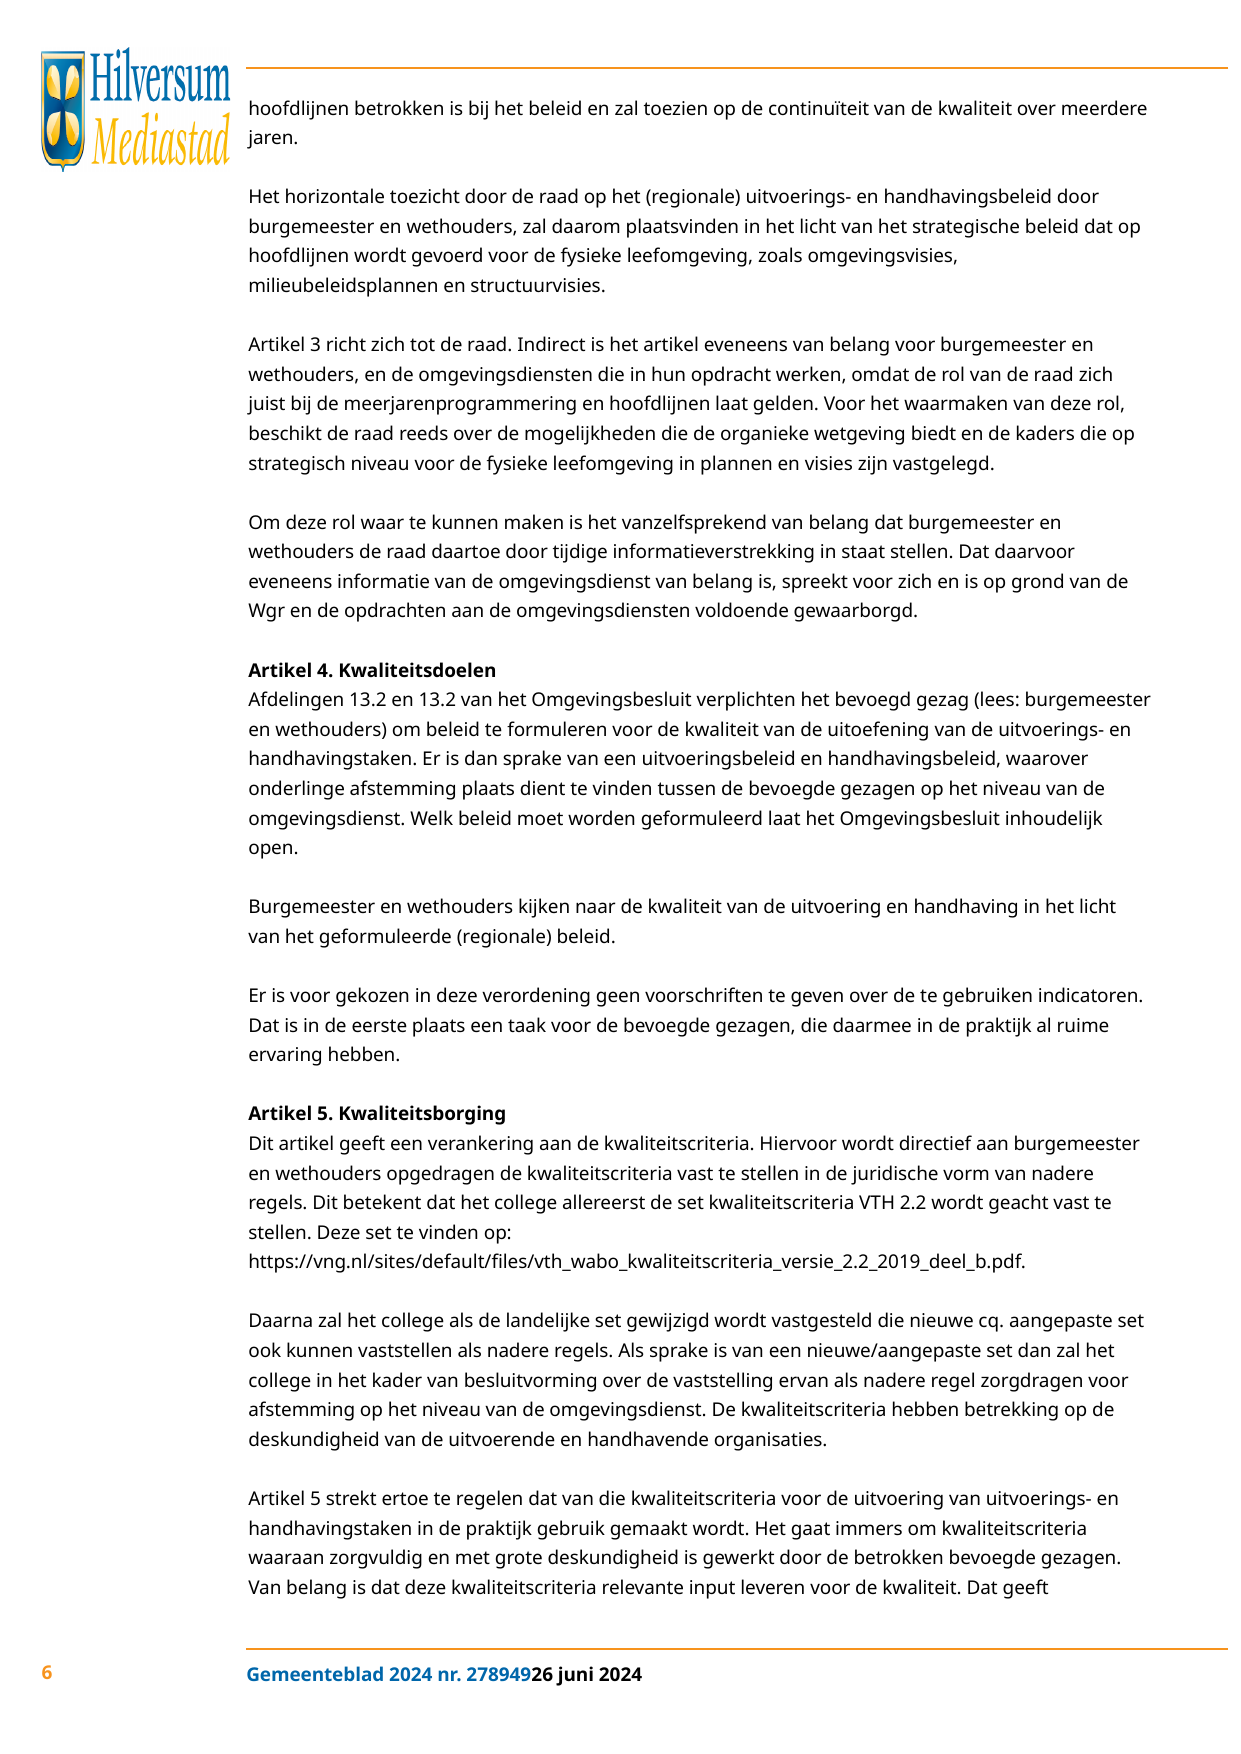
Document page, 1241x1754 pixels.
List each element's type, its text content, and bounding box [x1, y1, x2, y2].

text Artikel 3 richt zich tot de raad. Indirect is het artikel eveneens van belang voor burgemeester en wethouders, en de omgevingsdiensten die in hun opdracht werken, omdat de rol van de raad zich juist bij de meerjarenprogrammering en hoofdlijnen laat gelden. Voor het waarmaken van deze rol, beschikt de raad reeds over de mogelijkheden die de organieke wetgeving biedt en de kaders die op strategisch niveau voor de fysieke leefomgeving in plannen en visies zijn vastgelegd. [248, 331, 1152, 476]
text Burgemeester en wethouders kijken naar de kwaliteit van de uitvoering en handhaving in het licht van het geformuleerde (regionale) beleid. [248, 893, 1152, 949]
text Om deze rol waar te kunnen maken is het vanzelfsprekend van belang dat burgemeester en wethouders de raad daartoe door tijdige informatieverstrekking in staat stellen. Dat daarvoor eveneens informatie van de omgevingsdienst van belang is, spreekt voor zich en is op grond van de Wgr en de opdrachten aan de omgevingsdiensten voldoende gewaarborgd. [248, 509, 1152, 623]
text hoofdlijnen betrokken is bij het beleid en zal toezien op de continuïteit van de kwaliteit over meerdere jaren. [248, 95, 1152, 150]
text Dit artikel geeft een verankering aan de kwaliteitscriteria. Hiervoor wordt directief aan burgemeester en wethouders opgedragen de kwaliteitscriteria vast te stellen in de juridische vorm van nadere regels. Dit betekent dat het college allereerst de set kwaliteitscriteria VTH 2.2 wordt geacht vast te stellen. Deze set te vinden op: https://vng.nl/sites/default/files/vth_wabo_kwaliteitscriteria_versie_2.2_2019_deel_b.pdf. [248, 1130, 1152, 1274]
text Artikel 5. Kwaliteitsborging [248, 1101, 1152, 1126]
text Artikel 4. Kwaliteitsdoelen [248, 657, 1152, 683]
text Er is voor gekozen in deze verordening geen voorschriften te geven over de te gebruiken indicatoren. Dat is in de eerste plaats een taak voor de bevoegde gezagen, die daarmee in de praktijk al ruime ervaring hebben. [248, 982, 1152, 1067]
text Artikel 5 strekt ertoe te regelen dat van die kwaliteitscriteria voor de uitvoering van uitvoerings- en handhavingstaken in de praktijk gebruik gemaakt wordt. Het gaat immers om kwaliteitscriteria waaraan zorgvuldig en met grote deskundigheid is gewerkt door de betrokken bevoegde gezagen. Van belang is dat deze kwaliteitscriteria relevante input leveren voor de kwaliteit. Dat geeft [248, 1485, 1152, 1600]
picture [41, 47, 231, 172]
text Het horizontale toezicht door de raad op het (regionale) uitvoerings- en handhavingsbeleid door burgemeester en wethouders, zal daarom plaatsvinden in het licht van het strategische beleid dat op hoofdlijnen wordt gevoerd voor de fysieke leefomgeving, zoals omgevingsvisies, milieubeleidsplannen en structuurvisies. [248, 183, 1152, 298]
text Daarna zal het college als de landelijke set gewijzigd wordt vastgesteld die nieuwe cq. aangepaste set ook kunnen vaststellen als nadere regels. Als sprake is van een nieuwe/aangepaste set dan zal het college in het kader van besluitvorming over de vaststelling ervan als nadere regel zorgdragen voor afstemming op het niveau van de omgevingsdienst. De kwaliteitscriteria hebben betrekking op de deskundigheid van de uitvoerende en handhavende organisaties. [248, 1308, 1152, 1452]
text Afdelingen 13.2 en 13.2 van het Omgevingsbesluit verplichten het bevoegd gezag (lees: burgemeester en wethouders) om beleid te formuleren voor de kwaliteit van de uitoefening van de uitvoerings- en handhavingstaken. Er is dan sprake van een uitvoeringsbeleid en handhavingsbeleid, waarover onderlinge afstemming plaats dient te vinden tussen de bevoegde gezagen op het niveau van de omgevingsdienst. Welk beleid moet worden geformuleerd laat het Omgevingsbesluit inhoudelijk open. [248, 686, 1152, 860]
